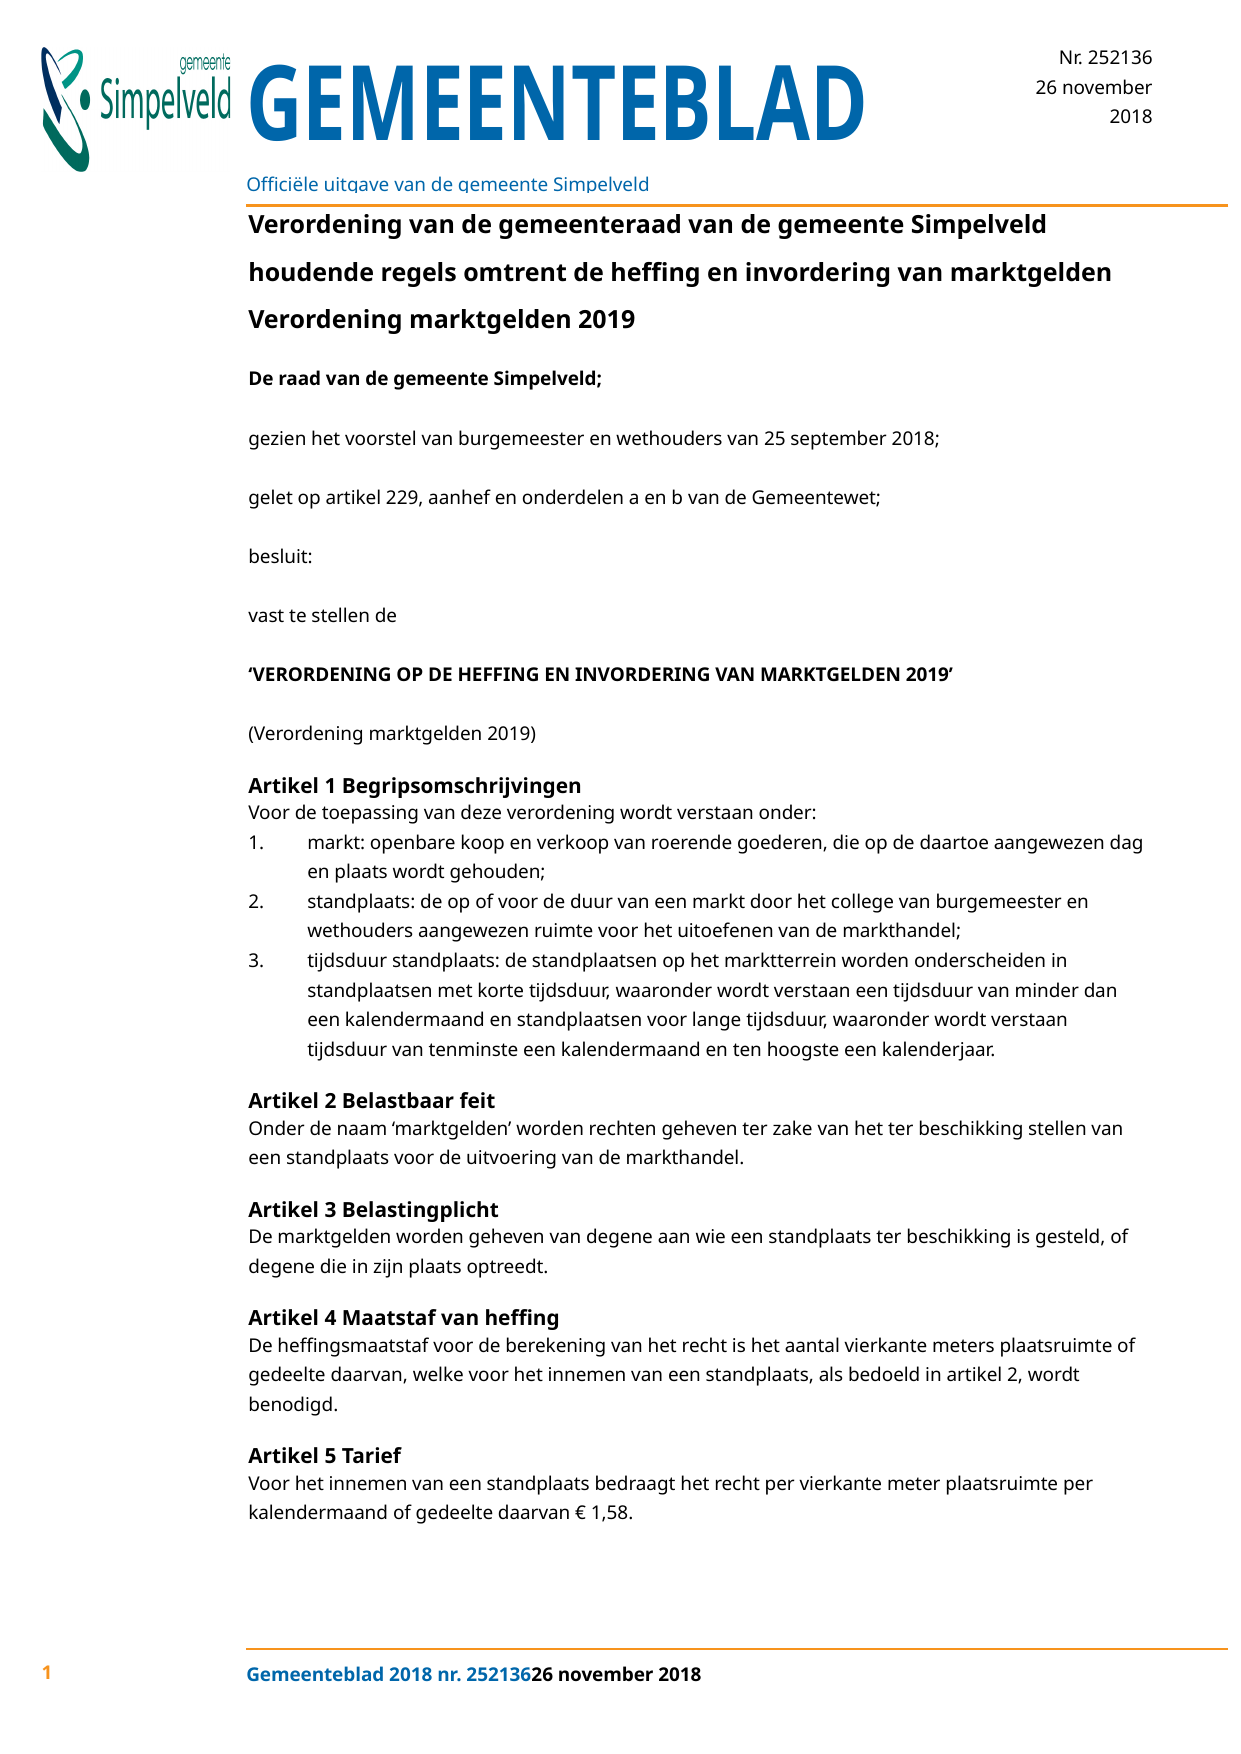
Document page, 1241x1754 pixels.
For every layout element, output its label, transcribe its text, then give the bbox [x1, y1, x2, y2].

text De raad van de gemeente Simpelveld; [248, 366, 1152, 391]
text Artikel 5 Tarief [248, 1441, 1152, 1470]
text ‘VERORDENING OP DE HEFFING EN INVORDERING VAN MARKTGELDEN 2019’ [248, 661, 1152, 687]
text besluit: [248, 543, 1152, 569]
list markt: openbare koop en verkoop van roerende goederen, die op de daartoe aangewezen dag en plaats wordt gehouden; [248, 829, 1152, 884]
text vast te stellen de [248, 602, 1152, 628]
text (Verordening marktgelden 2019) [248, 721, 1152, 746]
text Artikel 4 Maatstaf van heffing [248, 1303, 1152, 1332]
text Voor de toepassing van deze verordening wordt verstaan onder: [248, 799, 1152, 825]
text De heffingsmaatstaf voor de berekening van het recht is het aantal vierkante meters plaatsruimte of gedeelte daarvan, welke voor het innemen van een standplaats, als bedoeld in artikel 2, wordt benodigd. [248, 1332, 1152, 1417]
text Artikel 2 Belastbaar feit [248, 1086, 1152, 1115]
text Voor het innemen van een standplaats bedraagt het recht per vierkante meter plaatsruimte per kalendermaand of gedeelte daarvan € 1,58. [248, 1470, 1152, 1525]
text Artikel 1 Begripsomschrijvingen [248, 771, 1152, 799]
text De marktgelden worden geheven van degene aan wie een standplaats ter beschikking is gesteld, of degene die in zijn plaats optreedt. [248, 1223, 1152, 1279]
text Verordening van de gemeenteraad van de gemeente Simpelveld houdende regels omtrent de heffing en invordering van marktgelden Verordening marktgelden 2019 [248, 207, 1152, 336]
text gezien het voorstel van burgemeester en wethouders van 25 september 2018; [248, 425, 1152, 450]
text Artikel 3 Belastingplicht [248, 1195, 1152, 1223]
list tijdsduur standplaats: de standplaatsen op het marktterrein worden onderscheiden in standplaatsen met korte tijdsduur, waaronder wordt verstaan een tijdsduur van minder dan een kalendermaand en standplaatsen voor lange tijdsduur, waaronder wordt verstaan tijdsduur van tenminste een kalendermaand en ten hoogste een kalenderjaar. [248, 947, 1152, 1062]
text Onder de naam ‘marktgelden’ worden rechten geheven ter zake van het ter beschikking stellen van een standplaats voor de uitvoering van de markthandel. [248, 1115, 1152, 1170]
list standplaats: de op of voor de duur van een markt door het college van burgemeester en wethouders aangewezen ruimte voor het uitoefenen van de markthandel; [248, 888, 1152, 943]
picture [41, 47, 231, 172]
text gelet op artikel 229, aanhef en onderdelen a en b van de Gemeentewet; [248, 484, 1152, 509]
